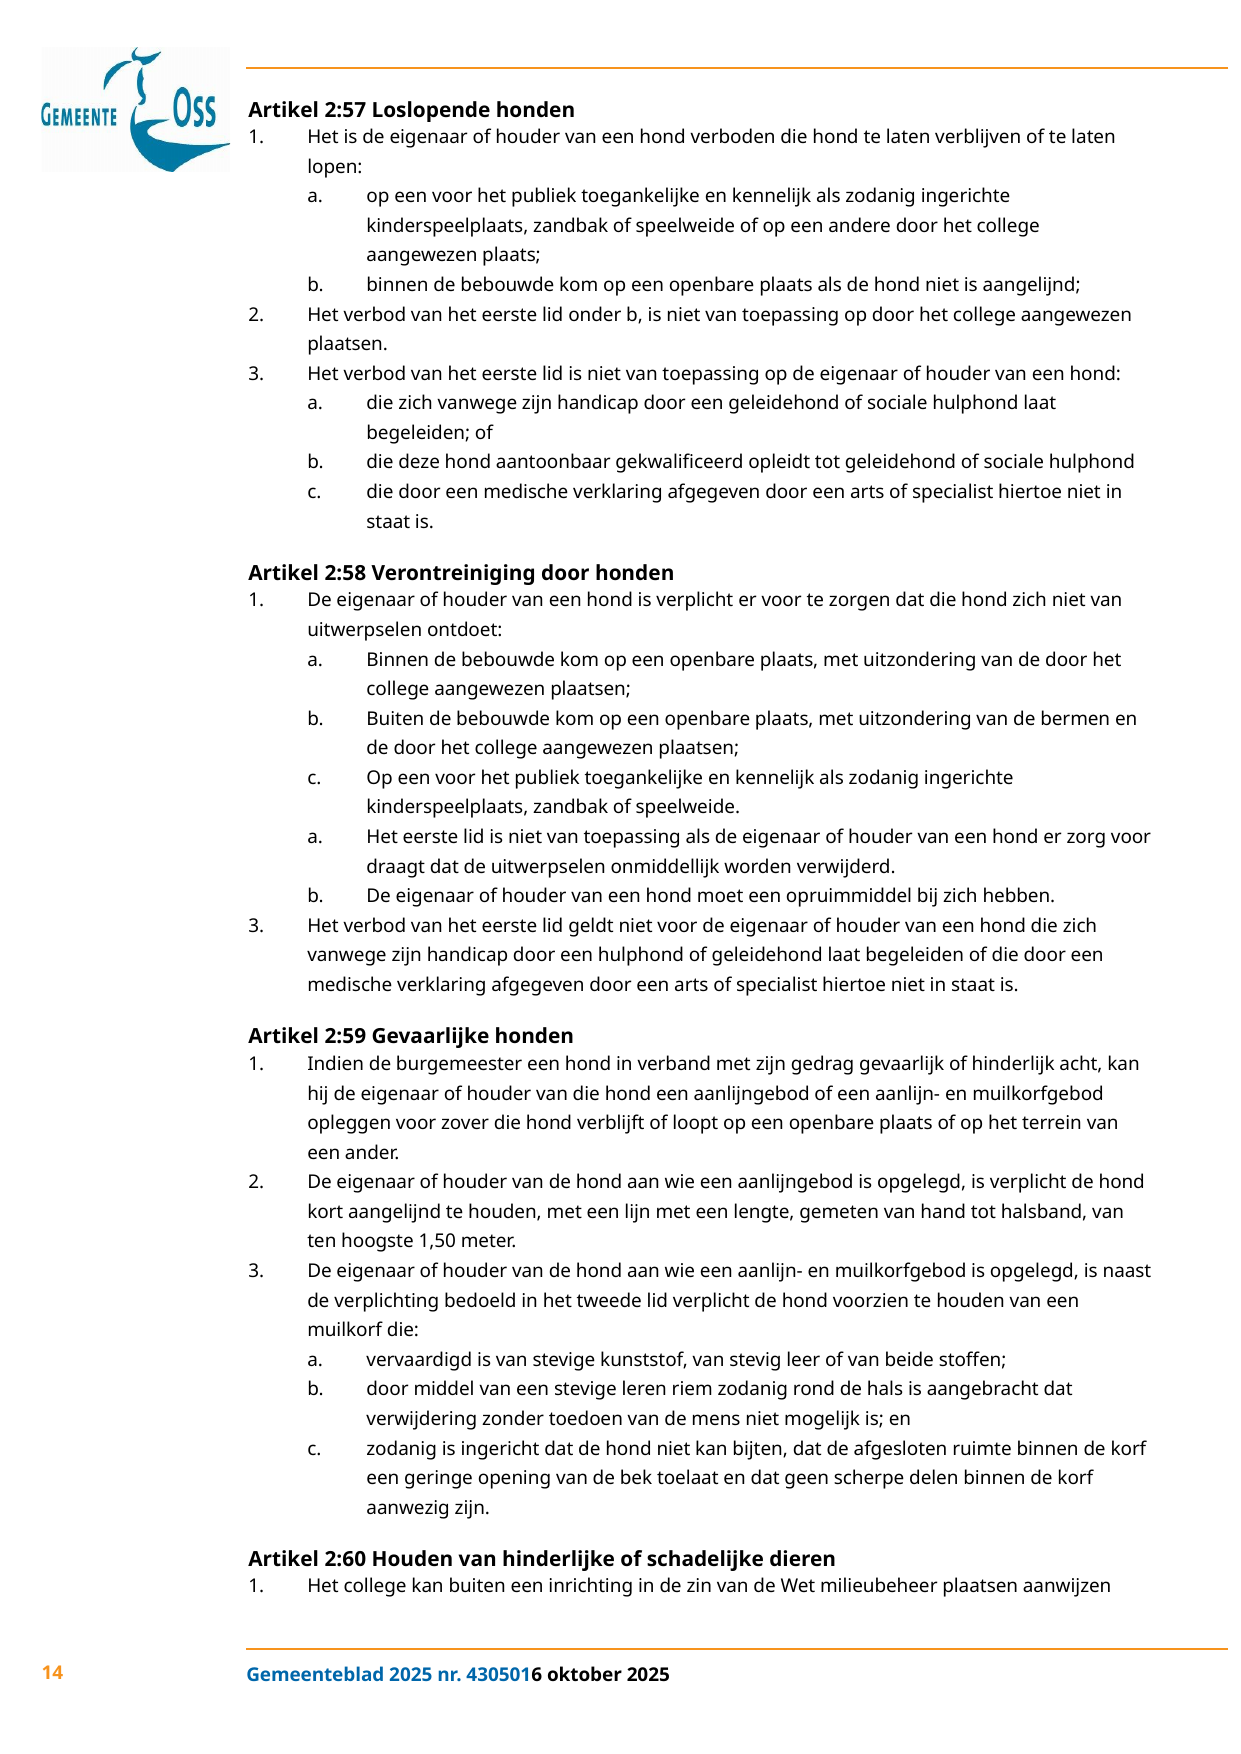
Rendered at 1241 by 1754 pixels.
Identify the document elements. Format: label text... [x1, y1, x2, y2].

text Artikel 2:57 Loslopende honden [248, 95, 1152, 123]
list Indien de burgemeester een hond in verband met zijn gedrag gevaarlijk of hinderlijk acht, kan hij de eigenaar of houder van die hond een aanlijngebod of een aanlijn- en muilkorfgebod opleggen voor zover die hond verblijft of loopt op een openbare plaats of op het terrein van een ander. [248, 1050, 1152, 1164]
list op een voor het publiek toegankelijke en kennelijk als zodanig ingerichte kinderspeelplaats, zandbak of speelweide of op een andere door het college aangewezen plaats; [307, 182, 1152, 267]
list die zich vanwege zijn handicap door een geleidehond of sociale hulphond laat begeleiden; of [307, 389, 1152, 445]
list Het verbod van het eerste lid geldt niet voor de eigenaar of houder van een hond die zich vanwege zijn handicap door een hulphond of geleidehond laat begeleiden of die door een medische verklaring afgegeven door een arts of specialist hiertoe niet in staat is. [248, 912, 1152, 997]
text Artikel 2:60 Houden van hinderlijke of schadelijke dieren [248, 1544, 1152, 1573]
list Het eerste lid is niet van toepassing als de eigenaar of houder van een hond er zorg voor draagt dat de uitwerpselen onmiddellijk worden verwijderd. [307, 823, 1152, 879]
list die door een medische verklaring afgegeven door een arts of specialist hiertoe niet in staat is. [307, 478, 1152, 533]
list die deze hond aantoonbaar gekwalificeerd opleidt tot geleidehond of sociale hulphond [307, 449, 1152, 474]
list Het college kan buiten een inrichting in de zin van de Wet milieubeheer plaatsen aanwijzen [248, 1573, 1152, 1598]
list door middel van een stevige leren riem zodanig rond de hals is aangebracht dat verwijdering zonder toedoen van de mens niet mogelijk is; en [307, 1376, 1152, 1431]
list binnen de bebouwde kom op een openbare plaats als de hond niet is aangelijnd; [307, 271, 1152, 297]
list De eigenaar of houder van een hond moet een opruimmiddel bij zich hebben. [307, 882, 1152, 908]
list De eigenaar of houder van de hond aan wie een aanlijn- en muilkorfgebod is opgelegd, is naast de verplichting bedoeld in het tweede lid verplicht de hond voorzien te houden van een muilkorf die: [248, 1257, 1152, 1342]
list De eigenaar of houder van een hond is verplicht er voor te zorgen dat die hond zich niet van uitwerpselen ontdoet: [248, 587, 1152, 642]
list Het verbod van het eerste lid onder b, is niet van toepassing op door het college aangewezen plaatsen. [248, 301, 1152, 356]
list Het verbod van het eerste lid is niet van toepassing op de eigenaar of houder van een hond: [248, 360, 1152, 386]
list De eigenaar of houder van de hond aan wie een aanlijngebod is opgelegd, is verplicht de hond kort aangelijnd te houden, met een lijn met een lengte, gemeten van hand tot halsband, van ten hoogste 1,50 meter. [248, 1168, 1152, 1253]
list Buiten de bebouwde kom op een openbare plaats, met uitzondering van de bermen en de door het college aangewezen plaatsen; [307, 705, 1152, 760]
list Op een voor het publiek toegankelijke en kennelijk als zodanig ingerichte kinderspeelplaats, zandbak of speelweide. [307, 764, 1152, 819]
text Artikel 2:59 Gevaarlijke honden [248, 1022, 1152, 1050]
list Binnen de bebouwde kom op een openbare plaats, met uitzondering van de door het college aangewezen plaatsen; [307, 646, 1152, 701]
text Artikel 2:58 Verontreiniging door honden [248, 558, 1152, 587]
picture [41, 47, 231, 172]
list Het is de eigenaar of houder van een hond verboden die hond te laten verblijven of te laten lopen: [248, 123, 1152, 178]
list vervaardigd is van stevige kunststof, van stevig leer of van beide stoffen; [307, 1346, 1152, 1372]
list zodanig is ingericht dat de hond niet kan bijten, dat de afgesloten ruimte binnen de korf een geringe opening van de bek toelaat en dat geen scherpe delen binnen de korf aanwezig zijn. [307, 1435, 1152, 1519]
